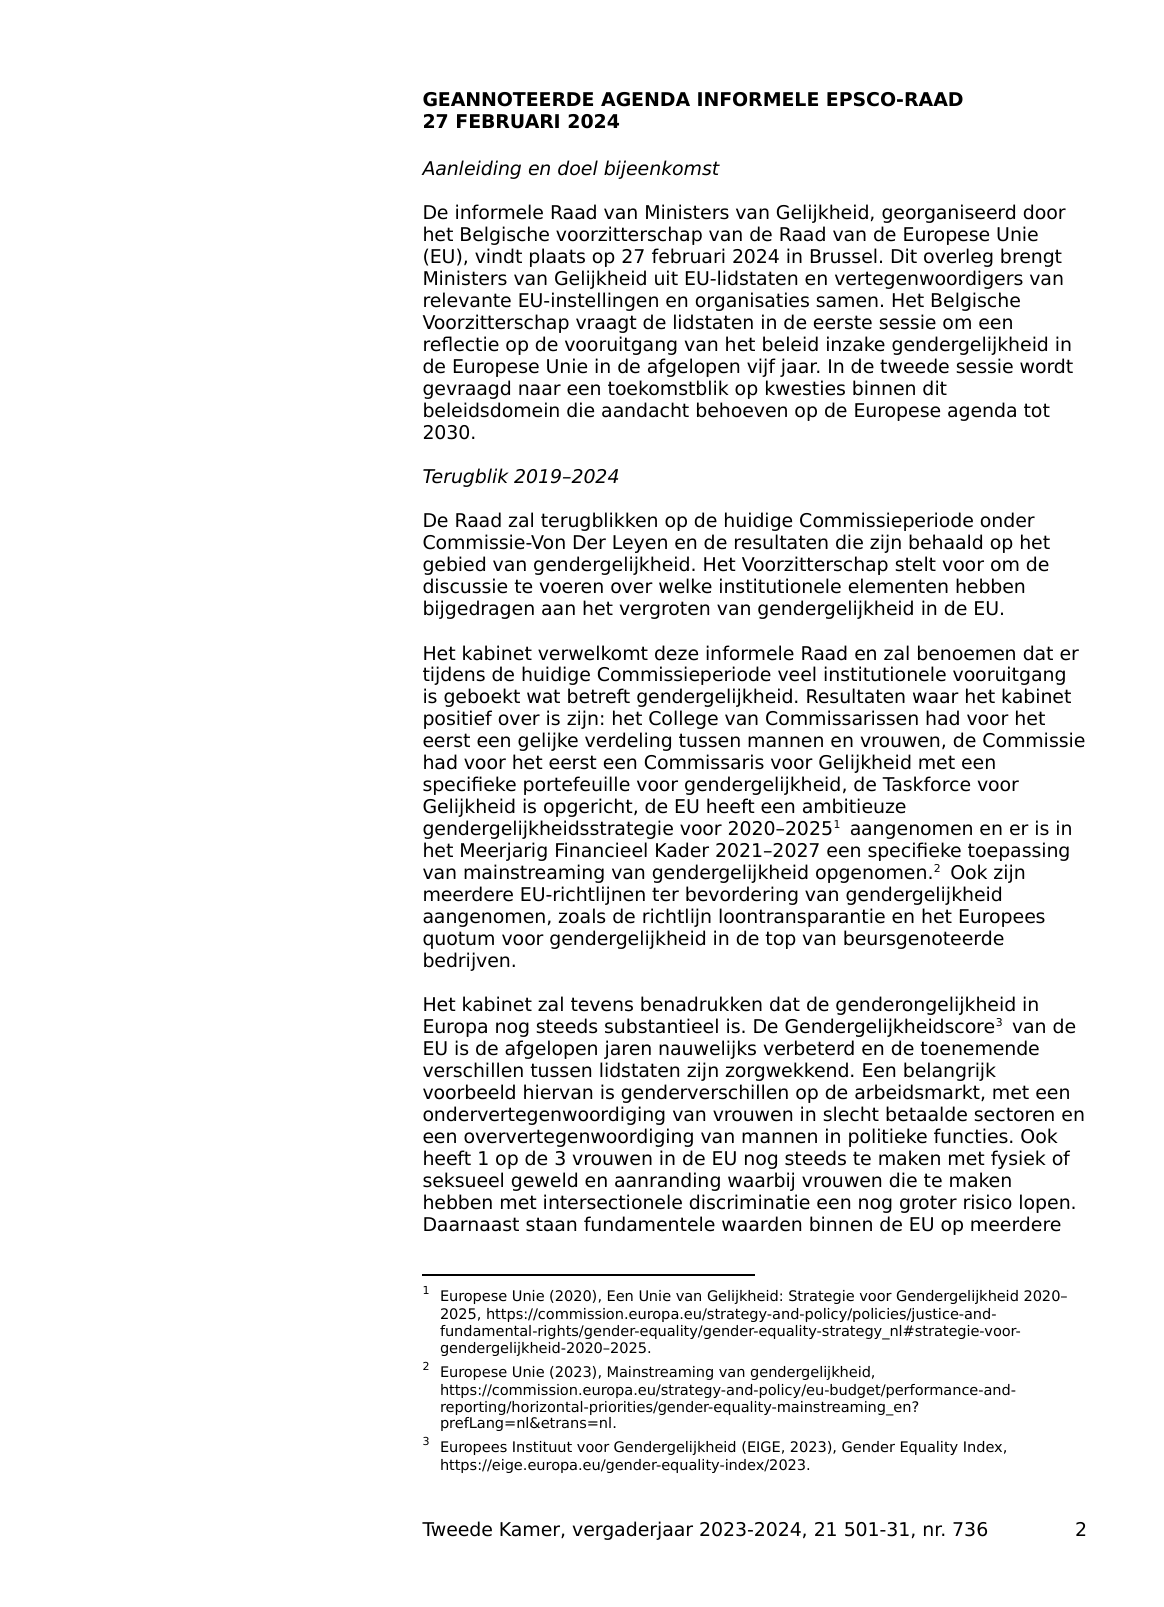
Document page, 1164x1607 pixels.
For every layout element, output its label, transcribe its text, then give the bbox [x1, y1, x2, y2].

subtitle GEANNOTEERDE AGENDA INFORMELE EPSCO-RAAD 27 FEBRUARI 2024 [422, 89, 1087, 133]
text Het kabinet verwelkomt deze informele Raad en zal benoemen dat er tijdens de huidige Commissieperiode veel institutionele vooruitgang is geboekt wat betreft gendergelijkheid. Resultaten waar het kabinet positief over is zijn: het College van Commissarissen had voor het eerst een gelijke verdeling tussen mannen en vrouwen, de Commissie had voor het eerst een Commissaris voor Gelijkheid met een specifieke portefeuille voor gendergelijkheid, de Taskforce voor Gelijkheid is opgericht, de EU heeft een ambitieuze gendergelijkheidsstrategie voor 2020–2025 aangenomen en er is in het Meerjarig Financieel Kader 2021–2027 een specifieke toepassing van mainstreaming van gendergelijkheid opgenomen. Ook zijn meerdere EU-richtlijnen ter bevordering van gendergelijkheid aangenomen, zoals de richtlijn loontransparantie en het Europees quotum voor gendergelijkheid in de top van beursgenoteerde bedrijven. [422, 642, 1087, 972]
text Het kabinet zal tevens benadrukken dat de genderongelijkheid in Europa nog steeds substantieel is. De Gendergelijkheidscore van de EU is de afgelopen jaren nauwelijks verbeterd en de toenemende verschillen tussen lidstaten zijn zorgwekkend. Een belangrijk voorbeeld hiervan is genderverschillen op de arbeidsmarkt, met een ondervertegenwoordiging van vrouwen in slecht betaalde sectoren en een oververtegenwoordiging van mannen in politieke functies. Ook heeft 1 op de 3 vrouwen in de EU nog steeds te maken met fysiek of seksueel geweld en aanranding waarbij vrouwen die te maken hebben met intersectionele discriminatie een nog groter risico lopen. Daarnaast staan fundamentele waarden binnen de EU op meerdere [422, 994, 1087, 1236]
text Europese Unie (2020), Een Unie van Gelijkheid: Strategie voor Gendergelijkheid 2020–2025, https://commission.europa.eu/strategy-and-policy/policies/justice-and-fundamental-rights/gender-equality/gender-equality-strategy_nl#strategie-voor-gendergelijkheid-2020–2025. [422, 1284, 1087, 1357]
text De informele Raad van Ministers van Gelijkheid, georganiseerd door het Belgische voorzitterschap van de Raad van de Europese Unie (EU), vindt plaats op 27 februari 2024 in Brussel. Dit overleg brengt Ministers van Gelijkheid uit EU-lidstaten en vertegenwoordigers van relevante EU-instellingen en organisaties samen. Het Belgische Voorzitterschap vraagt de lidstaten in de eerste sessie om een reflectie op de vooruitgang van het beleid inzake gendergelijkheid in de Europese Unie in de afgelopen vijf jaar. In de tweede sessie wordt gevraagd naar een toekomstblik op kwesties binnen dit beleidsdomein die aandacht behoeven op de Europese agenda tot 2030. [422, 202, 1087, 444]
text Europese Unie (2023), Mainstreaming van gendergelijkheid, https://commission.europa.eu/strategy-and-policy/eu-budget/performance-and-reporting/horizontal-priorities/gender-equality-mainstreaming_en?prefLang=nl&etrans=nl. [422, 1360, 1087, 1432]
subtitle Aanleiding en doel bijeenkomst [422, 158, 1087, 180]
text De Raad zal terugblikken op de huidige Commissieperiode onder Commissie-Von Der Leyen en de resultaten die zijn behaald op het gebied van gendergelijkheid. Het Voorzitterschap stelt voor om de discussie te voeren over welke institutionele elementen hebben bijgedragen aan het vergroten van gendergelijkheid in de EU. [422, 510, 1087, 620]
text Europees Instituut voor Gendergelijkheid (EIGE, 2023), Gender Equality Index, https://eige.europa.eu/gender-equality-index/2023. [422, 1435, 1087, 1474]
subtitle Terugblik 2019–2024 [422, 466, 1087, 488]
